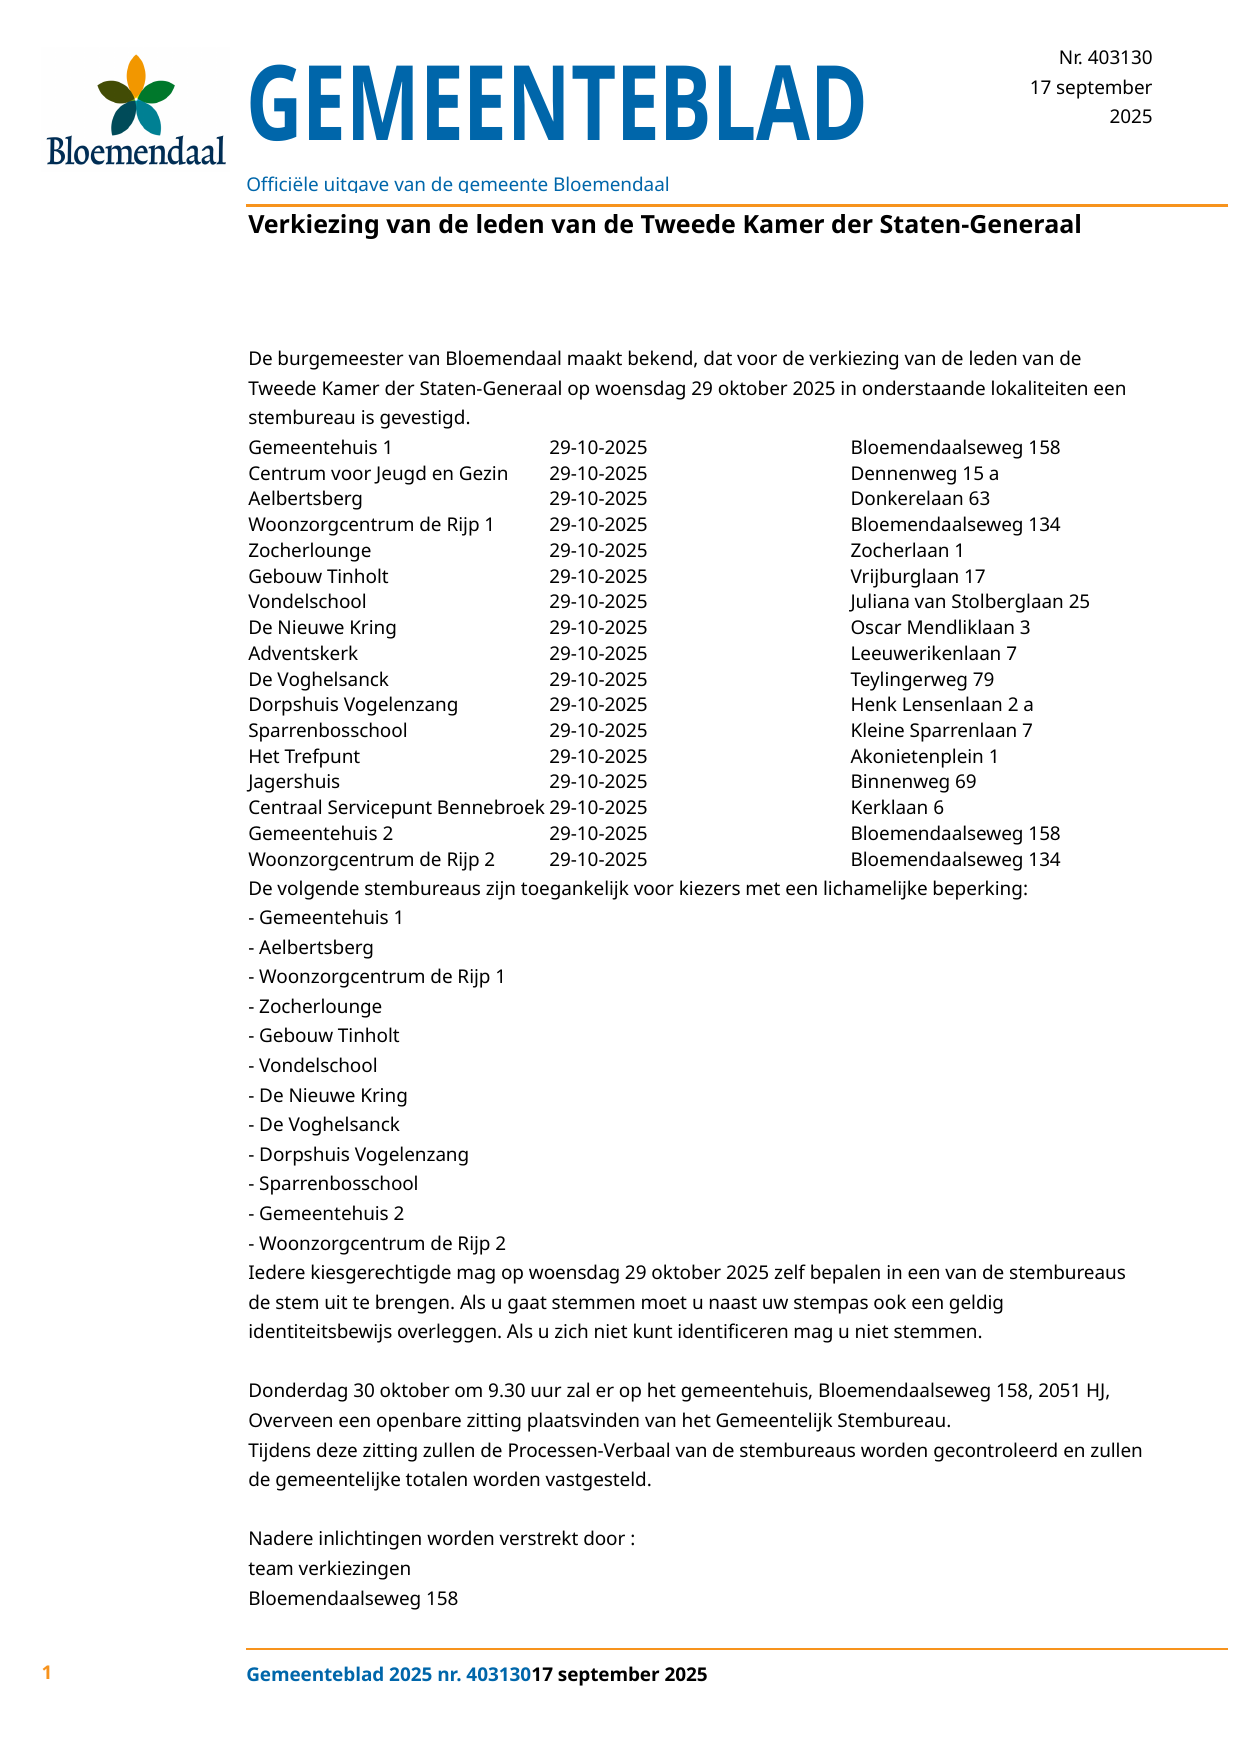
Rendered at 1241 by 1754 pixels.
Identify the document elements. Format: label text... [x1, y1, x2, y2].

table_cell Oscar Mendliklaan 3 [850, 614, 1152, 640]
text - Sparrenbosschool [248, 1171, 1152, 1196]
table_cell Bloemendaalseweg 134 [850, 511, 1152, 537]
text team verkiezingen [248, 1555, 1152, 1581]
table_cell Kerklaan 6 [850, 794, 1152, 820]
table_cell Zocherlaan 1 [850, 537, 1152, 563]
table_cell Adventskerk [248, 640, 549, 666]
table_header 29-10-2025 [549, 434, 850, 460]
table_cell De Nieuwe Kring [248, 614, 549, 640]
text Verkiezing van de leden van de Tweede Kamer der Staten-Generaal [248, 207, 1152, 241]
text - De Voghelsanck [248, 1111, 1152, 1137]
table_cell Woonzorgcentrum de Rijp 2 [248, 846, 549, 872]
table_header Bloemendaalseweg 158 [850, 434, 1152, 460]
text Iedere kiesgerechtigde mag op woensdag 29 oktober 2025 zelf bepalen in een van de stembureaus de stem uit te brengen. Als u gaat stemmen moet u naast uw stempas ook een geldig identiteitsbewijs overleggen. Als u zich niet kunt identificeren mag u niet stemmen. [248, 1259, 1152, 1344]
table_cell Aelbertsberg [248, 486, 549, 511]
text - De Nieuwe Kring [248, 1082, 1152, 1108]
table_cell 29-10-2025 [549, 460, 850, 486]
table_cell Sparrenbosschool [248, 717, 549, 743]
picture [41, 47, 231, 172]
table_cell Woonzorgcentrum de Rijp 1 [248, 511, 549, 537]
text Tijdens deze zitting zullen de Processen-Verbaal van de stembureaus worden gecontroleerd en zullen de gemeentelijke totalen worden vastgesteld. [248, 1437, 1152, 1492]
text - Dorpshuis Vogelenzang [248, 1141, 1152, 1167]
table_cell 29-10-2025 [549, 537, 850, 563]
table_cell 29-10-2025 [549, 486, 850, 511]
table_cell 29-10-2025 [549, 563, 850, 588]
table_cell Henk Lensenlaan 2 a [850, 691, 1152, 717]
table_cell Akonietenplein 1 [850, 743, 1152, 769]
text - Vondelschool [248, 1052, 1152, 1078]
table_cell Centraal Servicepunt Bennebroek [248, 794, 549, 820]
table_cell Zocherlounge [248, 537, 549, 563]
table_cell Kleine Sparrenlaan 7 [850, 717, 1152, 743]
text - Gebouw Tinholt [248, 1023, 1152, 1048]
table_cell 29-10-2025 [549, 666, 850, 691]
text - Aelbertsberg [248, 934, 1152, 960]
table_cell 29-10-2025 [549, 614, 850, 640]
table_cell Vondelschool [248, 589, 549, 614]
table_cell 29-10-2025 [549, 743, 850, 769]
text - Zocherlounge [248, 993, 1152, 1019]
text Bloemendaalseweg 158 [248, 1585, 1152, 1611]
table_cell Gebouw Tinholt [248, 563, 549, 588]
table_cell 29-10-2025 [549, 846, 850, 872]
table_cell Bloemendaalseweg 158 [850, 820, 1152, 846]
table_cell Donkerelaan 63 [850, 486, 1152, 511]
table_cell 29-10-2025 [549, 589, 850, 614]
table_header Gemeentehuis 1 [248, 434, 549, 460]
table_cell Leeuwerikenlaan 7 [850, 640, 1152, 666]
text Donderdag 30 oktober om 9.30 uur zal er op het gemeentehuis, Bloemendaalseweg 158, 2051 HJ, Overveen een openbare zitting plaatsvinden van het Gemeentelijk Stembureau. [248, 1378, 1152, 1433]
text - Gemeentehuis 1 [248, 904, 1152, 930]
table_cell Dorpshuis Vogelenzang [248, 691, 549, 717]
text - Gemeentehuis 2 [248, 1200, 1152, 1226]
table_cell Binnenweg 69 [850, 769, 1152, 794]
table_cell 29-10-2025 [549, 640, 850, 666]
text - Woonzorgcentrum de Rijp 1 [248, 963, 1152, 989]
table_cell Bloemendaalseweg 134 [850, 846, 1152, 872]
table_cell Gemeentehuis 2 [248, 820, 549, 846]
table_cell 29-10-2025 [549, 820, 850, 846]
table_cell Juliana van Stolberglaan 25 [850, 589, 1152, 614]
text Nadere inlichtingen worden verstrekt door : [248, 1526, 1152, 1551]
text De volgende stembureaus zijn toegankelijk voor kiezers met een lichamelijke beperking: [248, 875, 1152, 901]
text - Woonzorgcentrum de Rijp 2 [248, 1230, 1152, 1256]
table_cell 29-10-2025 [549, 511, 850, 537]
table_cell Teylingerweg 79 [850, 666, 1152, 691]
table_cell Dennenweg 15 a [850, 460, 1152, 486]
table_cell Centrum voor Jeugd en Gezin [248, 460, 549, 486]
text De burgemeester van Bloemendaal maakt bekend, dat voor de verkiezing van de leden van de Tweede Kamer der Staten-Generaal op woensdag 29 oktober 2025 in onderstaande lokaliteiten een stembureau is gevestigd. [248, 345, 1152, 430]
table_cell Vrijburglaan 17 [850, 563, 1152, 588]
table_cell 29-10-2025 [549, 691, 850, 717]
table_cell 29-10-2025 [549, 717, 850, 743]
table_cell 29-10-2025 [549, 794, 850, 820]
table_cell De Voghelsanck [248, 666, 549, 691]
table_cell Jagershuis [248, 769, 549, 794]
table_cell 29-10-2025 [549, 769, 850, 794]
table_cell Het Trefpunt [248, 743, 549, 769]
